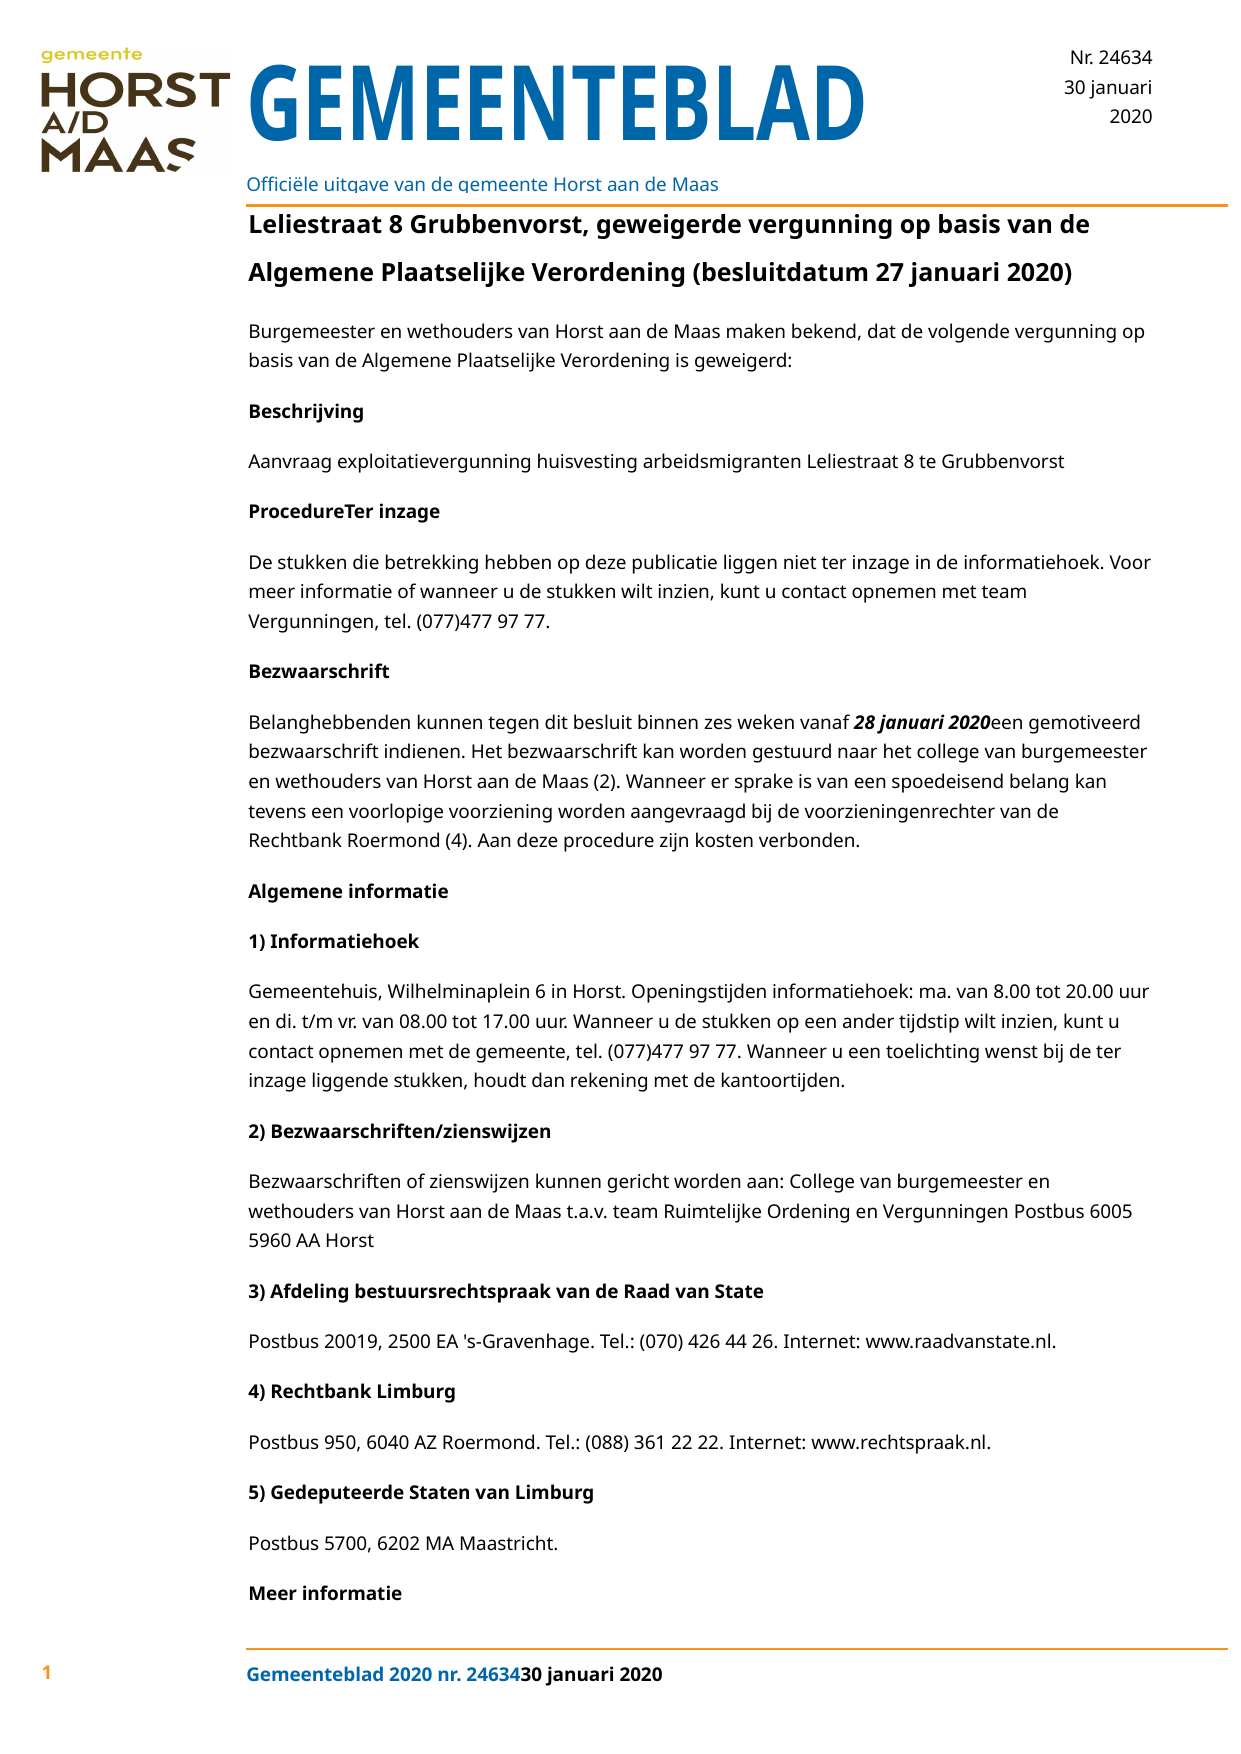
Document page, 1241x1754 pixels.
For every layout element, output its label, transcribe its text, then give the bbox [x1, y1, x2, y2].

text 2) Bezwaarschriften/zienswijzen [248, 1118, 1152, 1144]
text Gemeentehuis, Wilhelminaplein 6 in Horst. Openingstijden informatiehoek: ma. van 8.00 tot 20.00 uur en di. t/m vr. van 08.00 tot 17.00 uur. Wanneer u de stukken op een ander tijdstip wilt inzien, kunt u contact opnemen met de gemeente, tel. (077)477 97 77. Wanneer u een toelichting wenst bij de ter inzage liggende stukken, houdt dan rekening met de kantoortijden. [248, 979, 1152, 1093]
text De stukken die betrekking hebben op deze publicatie liggen niet ter inzage in de informatiehoek. Voor meer informatie of wanneer u de stukken wilt inzien, kunt u contact opnemen met team Vergunningen, tel. (077)477 97 77. [248, 549, 1152, 634]
text Postbus 5700, 6202 MA Maastricht. [248, 1530, 1152, 1556]
text 4) Rechtbank Limburg [248, 1379, 1152, 1404]
text Belanghebbenden kunnen tegen dit besluit binnen zes weken vanaf 28 januari 2020een gemotiveerd bezwaarschrift indienen. Het bezwaarschrift kan worden gestuurd naar het college van burgemeester en wethouders van Horst aan de Maas (2). Wanneer er sprake is van een spoedeisend belang kan tevens een voorlopige voorziening worden aangevraagd bij de voorzieningenrechter van de Rechtbank Roermond (4). Aan deze procedure zijn kosten verbonden. [248, 709, 1152, 853]
text Postbus 20019, 2500 EA 's-Gravenhage. Tel.: (070) 426 44 26. Internet: www.raadvanstate.nl. [248, 1328, 1152, 1354]
text Beschrijving [248, 398, 1152, 424]
text Algemene informatie [248, 878, 1152, 904]
text Meer informatie [248, 1580, 1152, 1606]
text 3) Afdeling bestuursrechtspraak van de Raad van State [248, 1278, 1152, 1304]
text Aanvraag exploitatievergunning huisvesting arbeidsmigranten Leliestraat 8 te Grubbenvorst [248, 448, 1152, 474]
text ProcedureTer inzage [248, 499, 1152, 524]
text Leliestraat 8 Grubbenvorst, geweigerde vergunning op basis van de Algemene Plaatselijke Verordening (besluitdatum 27 januari 2020) [248, 207, 1152, 288]
picture [41, 47, 231, 172]
text 5) Gedeputeerde Staten van Limburg [248, 1479, 1152, 1505]
text Postbus 950, 6040 AZ Roermond. Tel.: (088) 361 22 22. Internet: www.rechtspraak.nl. [248, 1429, 1152, 1455]
text Burgemeester en wethouders van Horst aan de Maas maken bekend, dat de volgende vergunning op basis van de Algemene Plaatselijke Verordening is geweigerd: [248, 318, 1152, 373]
text Bezwaarschrift [248, 659, 1152, 684]
text 1) Informatiehoek [248, 928, 1152, 954]
text Bezwaarschriften of zienswijzen kunnen gericht worden aan: College van burgemeester en wethouders van Horst aan de Maas t.a.v. team Ruimtelijke Ordening en Vergunningen Postbus 6005 5960 AA Horst [248, 1168, 1152, 1253]
